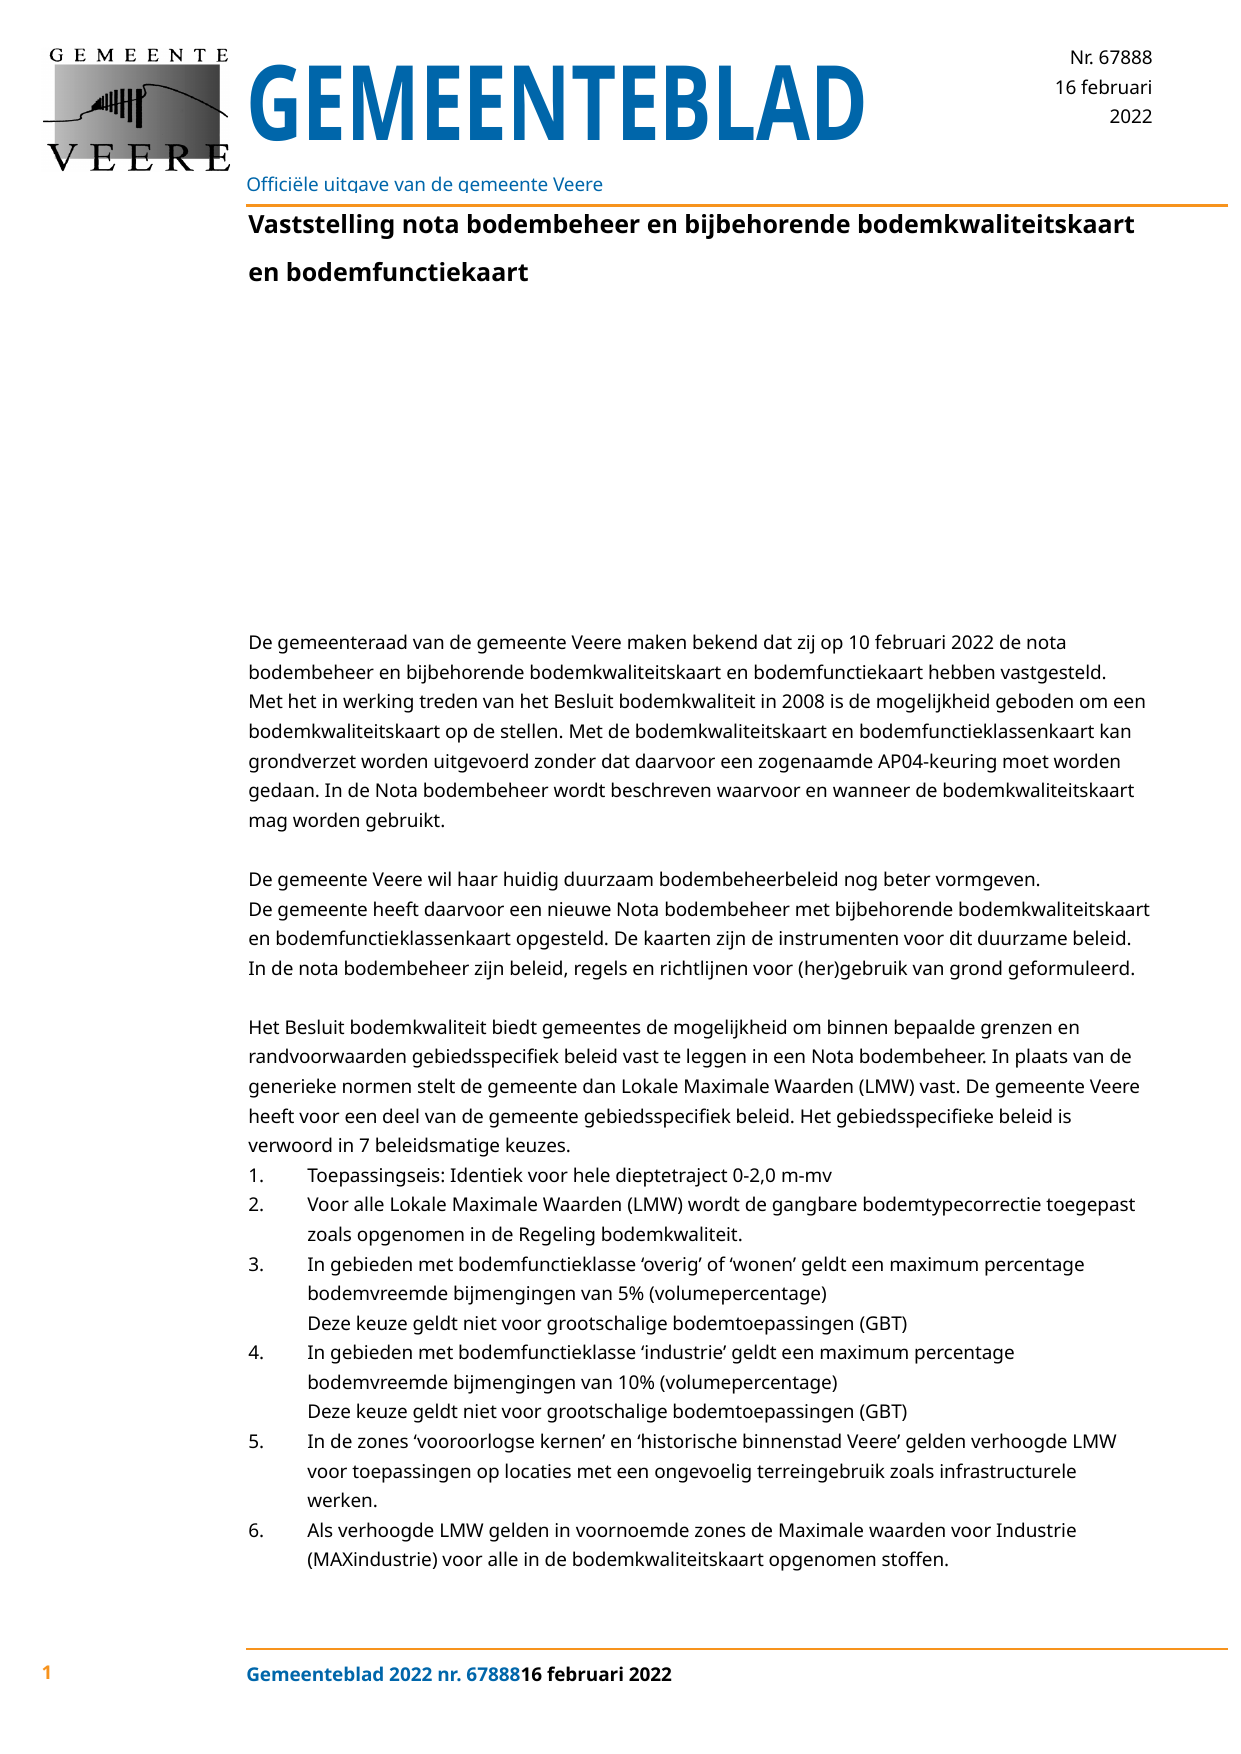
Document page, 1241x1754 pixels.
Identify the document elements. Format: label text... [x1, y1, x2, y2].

text De gemeente heeft daarvoor een nieuwe Nota bodembeheer met bijbehorende bodemkwaliteitskaart en bodemfunctieklassenkaart opgesteld. De kaarten zijn de instrumenten voor dit duurzame beleid. In de nota bodembeheer zijn beleid, regels en richtlijnen voor (her)gebruik van grond geformuleerd. [248, 896, 1152, 981]
list Toepassingseis: Identiek voor hele dieptetraject 0-2,0 m-mv [248, 1162, 1152, 1188]
list In gebieden met bodemfunctieklasse ‘overig’ of ‘wonen’ geldt een maximum percentage bodemvreemde bijmengingen van 5% (volumepercentage) [248, 1251, 1152, 1306]
list Deze keuze geldt niet voor grootschalige bodemtoepassingen (GBT) [248, 1310, 1152, 1336]
list Deze keuze geldt niet voor grootschalige bodemtoepassingen (GBT) [248, 1399, 1152, 1424]
text De gemeente Veere wil haar huidig duurzaam bodembeheerbeleid nog beter vormgeven. [248, 866, 1152, 892]
text Met het in werking treden van het Besluit bodemkwaliteit in 2008 is de mogelijkheid geboden om een bodemkwaliteitskaart op de stellen. Met de bodemkwaliteitskaart en bodemfunctieklassenkaart kan grondverzet worden uitgevoerd zonder dat daarvoor een zogenaamde AP04-keuring moet worden gedaan. In de Nota bodembeheer wordt beschreven waarvoor en wanneer de bodemkwaliteitskaart mag worden gebruikt. [248, 689, 1152, 833]
text Het Besluit bodemkwaliteit biedt gemeentes de mogelijkheid om binnen bepaalde grenzen en randvoorwaarden gebiedsspecifiek beleid vast te leggen in een Nota bodembeheer. In plaats van de generieke normen stelt de gemeente dan Lokale Maximale Waarden (LMW) vast. De gemeente Veere heeft voor een deel van de gemeente gebiedsspecifiek beleid. Het gebiedsspecifieke beleid is verwoord in 7 beleidsmatige keuzes. [248, 1014, 1152, 1158]
list In de zones ‘vooroorlogse kernen’ en ‘historische binnenstad Veere’ gelden verhoogde LMW voor toepassingen op locaties met een ongevoelig terreingebruik zoals infrastructurele werken. [248, 1428, 1152, 1513]
text Vaststelling nota bodembeheer en bijbehorende bodemkwaliteitskaart en bodemfunctiekaart [248, 207, 1152, 288]
list Voor alle Lokale Maximale Waarden (LMW) wordt de gangbare bodemtypecorrectie toegepast zoals opgenomen in de Regeling bodemkwaliteit. [248, 1192, 1152, 1247]
list In gebieden met bodemfunctieklasse ‘industrie’ geldt een maximum percentage bodemvreemde bijmengingen van 10% (volumepercentage) [248, 1339, 1152, 1395]
list Als verhoogde LMW gelden in voornoemde zones de Maximale waarden voor Industrie (MAXindustrie) voor alle in de bodemkwaliteitskaart opgenomen stoffen. [248, 1517, 1152, 1572]
text De gemeenteraad van de gemeente Veere maken bekend dat zij op 10 februari 2022 de nota bodembeheer en bijbehorende bodemkwaliteitskaart en bodemfunctiekaart hebben vastgesteld. [248, 629, 1152, 685]
picture [41, 47, 231, 172]
